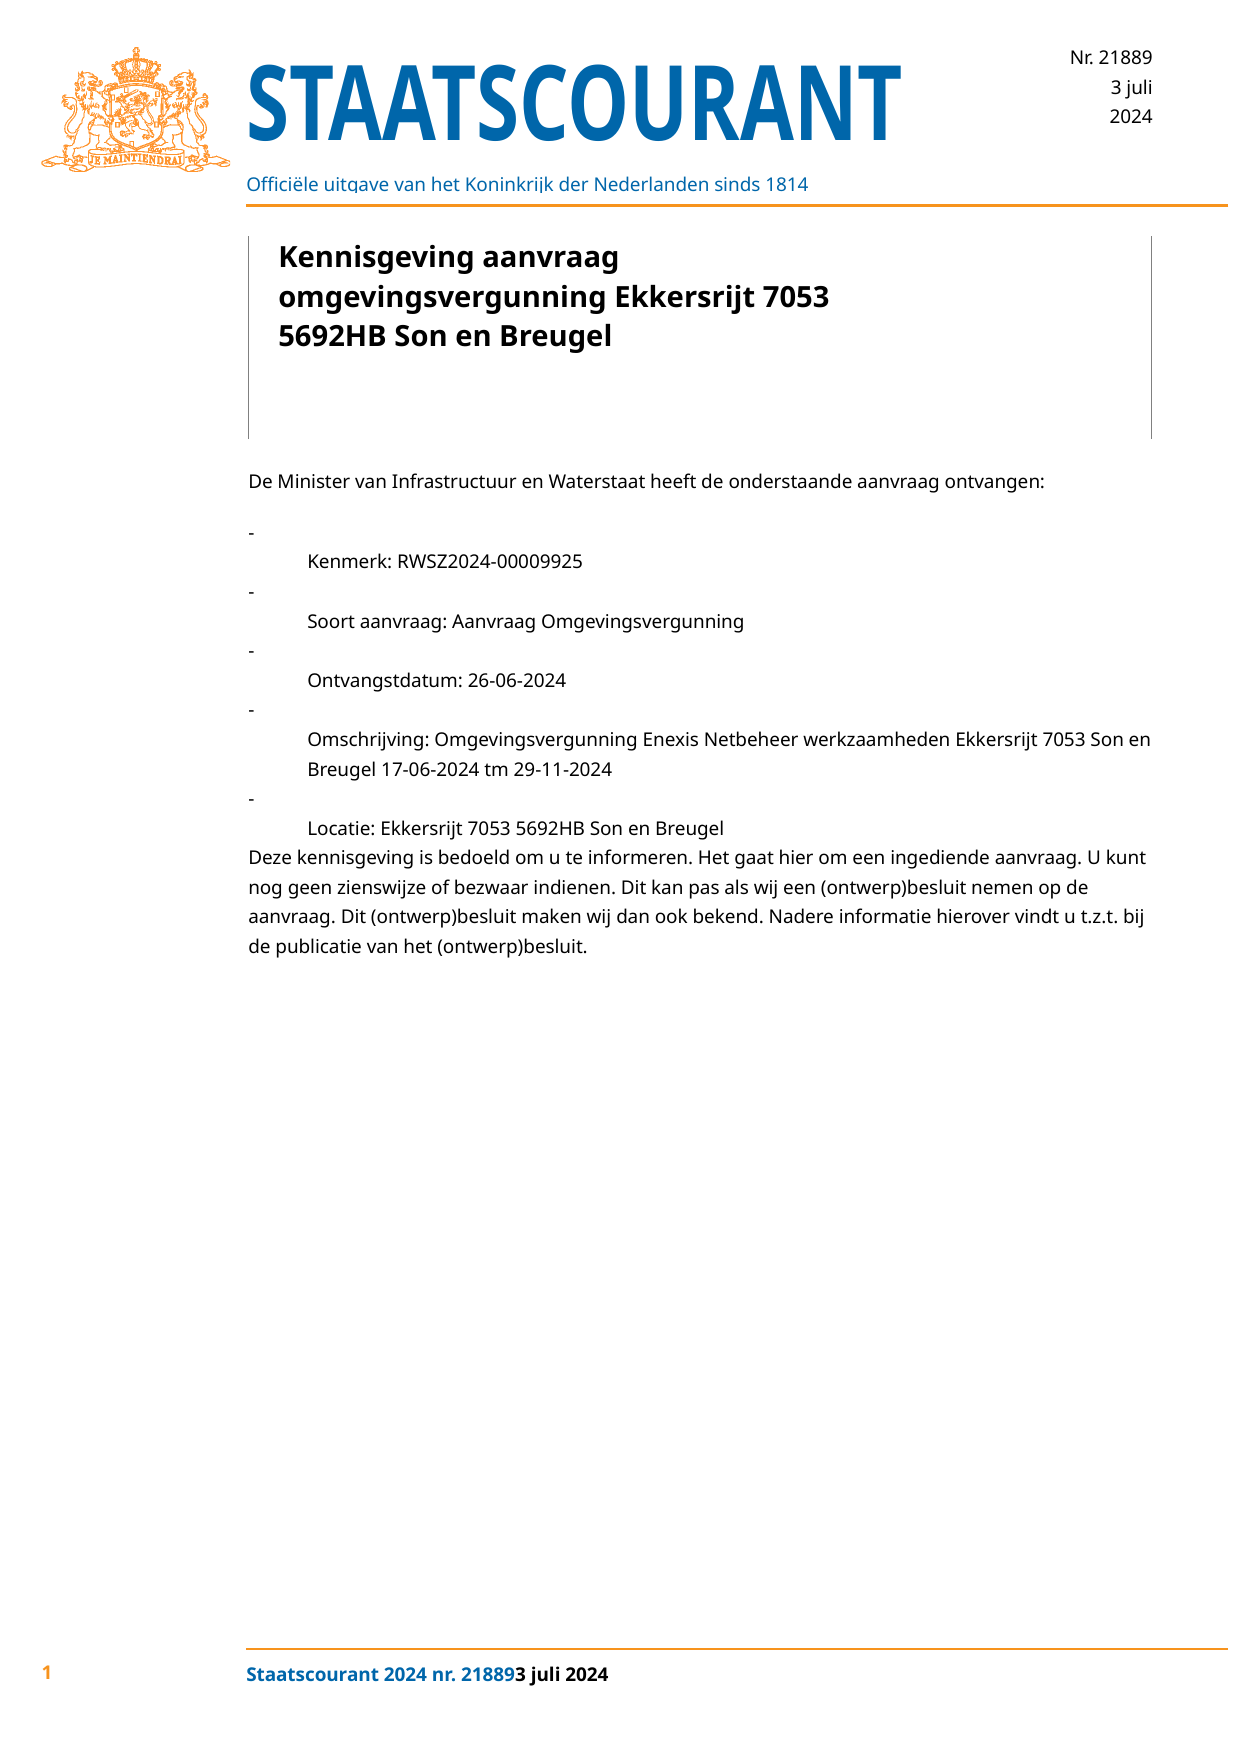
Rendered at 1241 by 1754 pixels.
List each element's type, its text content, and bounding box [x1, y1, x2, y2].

list Ontvangstdatum: 26-06-2024 [248, 667, 1152, 693]
text Deze kennisgeving is bedoeld om u te informeren. Het gaat hier om een ingediende aanvraag. U kunt nog geen zienswijze of bezwaar indienen. Dit kan pas als wij een (ontwerp)besluit nemen op de aanvraag. Dit (ontwerp)besluit maken wij dan ook bekend. Nadere informatie hierover vindt u t.z.t. bij de publicatie van het (ontwerp)besluit. [248, 844, 1152, 959]
list Kenmerk: RWSZ2024-00009925 [248, 549, 1152, 574]
list Locatie: Ekkersrijt 7053 5692HB Son en Breugel [248, 815, 1152, 841]
table_header Kennisgeving aanvraag omgevingsvergunning Ekkersrijt 7053 5692HB Son en Breugel [249, 236, 850, 439]
table_header [850, 414, 1151, 439]
table_header [1090, 236, 1151, 413]
picture [912, 236, 1090, 414]
list Soort aanvraag: Aanvraag Omgevingsvergunning [248, 608, 1152, 633]
picture [41, 47, 231, 172]
list Omschrijving: Omgevingsvergunning Enexis Netbeheer werkzaamheden Ekkersrijt 7053 Son en Breugel 17-06-2024 tm 29-11-2024 [248, 726, 1152, 781]
table_header [850, 236, 912, 413]
text De Minister van Infrastructuur en Waterstaat heeft de onderstaande aanvraag ontvangen: [248, 469, 1152, 494]
